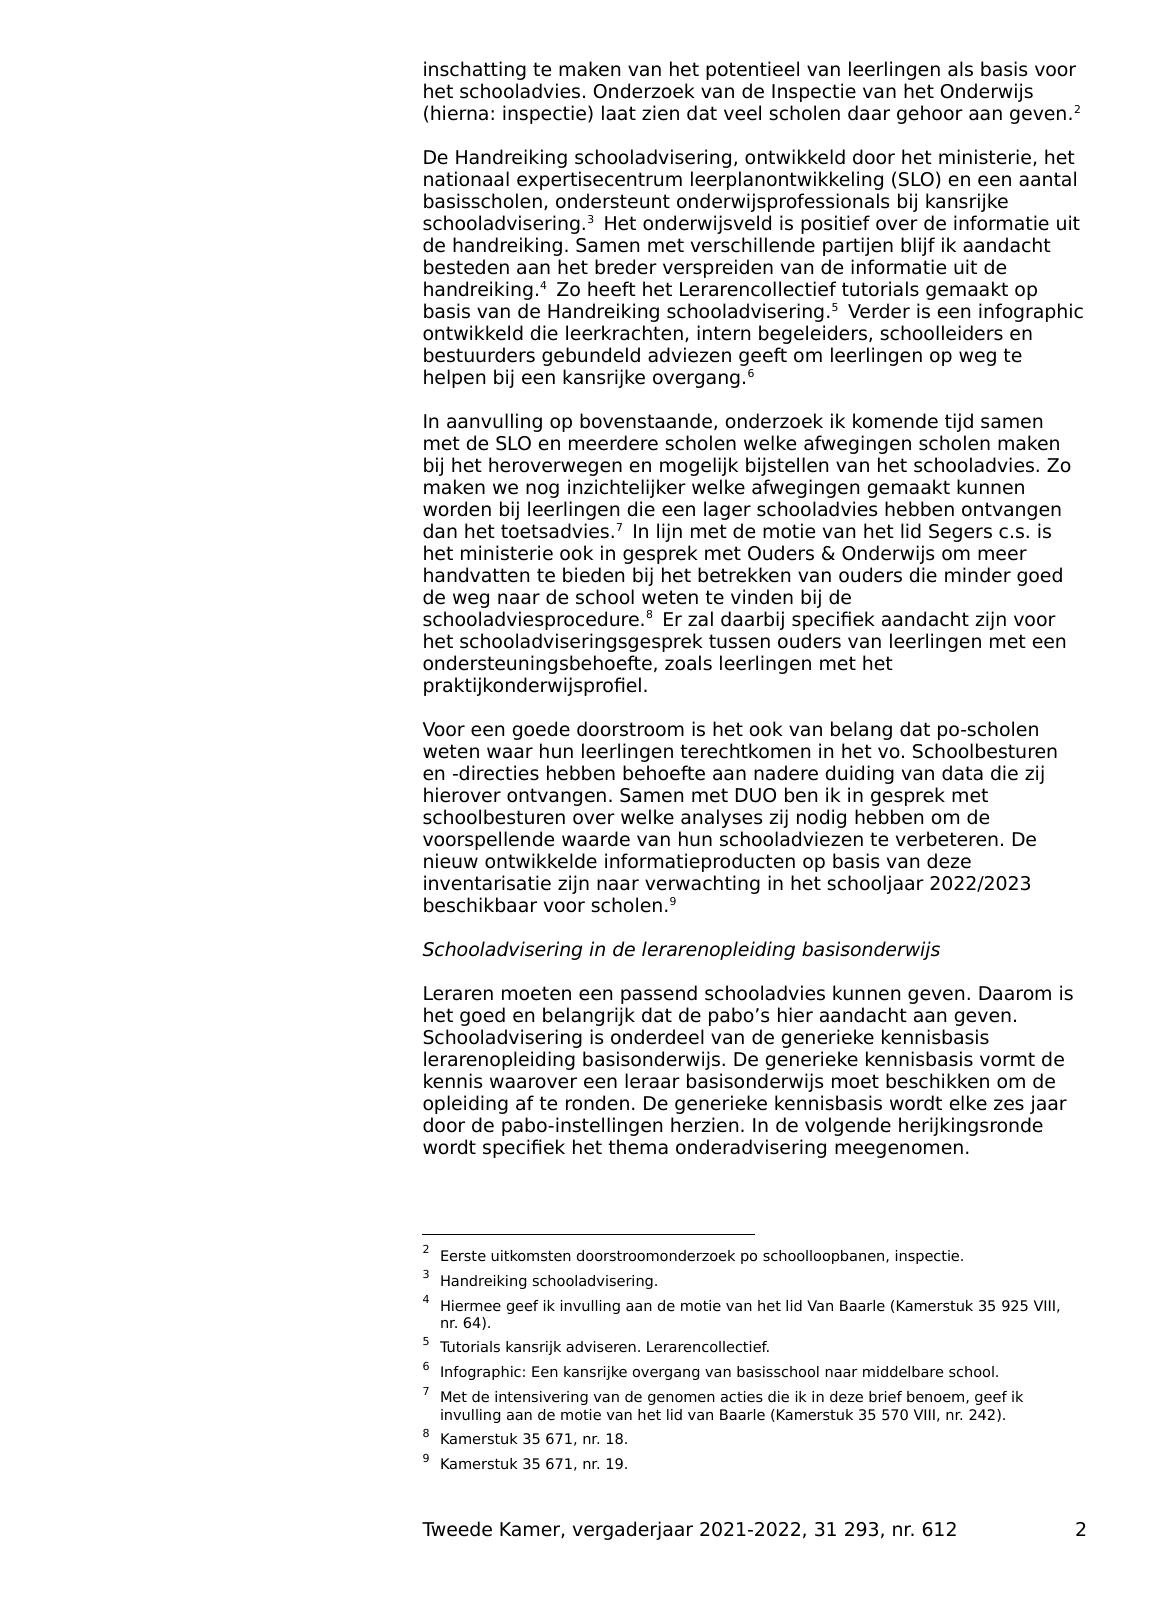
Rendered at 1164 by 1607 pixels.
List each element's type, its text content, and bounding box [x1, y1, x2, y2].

text Voor een goede doorstroom is het ook van belang dat po-scholen weten waar hun leerlingen terechtkomen in het vo. Schoolbesturen en -directies hebben behoefte aan nadere duiding van data die zij hierover ontvangen. Samen met DUO ben ik in gesprek met schoolbesturen over welke analyses zij nodig hebben om de voorspellende waarde van hun schooladviezen te verbeteren. De nieuw ontwikkelde informatieproducten op basis van deze inventarisatie zijn naar verwachting in het schooljaar 2022/2023 beschikbaar voor scholen. [422, 719, 1087, 917]
text De Handreiking schooladvisering, ontwikkeld door het ministerie, het nationaal expertisecentrum leerplanontwikkeling (SLO) en een aantal basisscholen, ondersteunt onderwijsprofessionals bij kansrijke schooladvisering. Het onderwijsveld is positief over de informatie uit de handreiking. Samen met verschillende partijen blijf ik aandacht besteden aan het breder verspreiden van de informatie uit de handreiking. Zo heeft het Lerarencollectief tutorials gemaakt op basis van de Handreiking schooladvisering. Verder is een infographic ontwikkeld die leerkrachten, intern begeleiders, schoolleiders en bestuurders gebundeld adviezen geeft om leerlingen op weg te helpen bij een kansrijke overgang. [422, 147, 1087, 389]
text Met de intensivering van de genomen acties die ik in deze brief benoem, geef ik invulling aan de motie van het lid van Baarle (Kamerstuk 35 570 VIII, nr. 242). [422, 1385, 1087, 1424]
text Eerste uitkomsten doorstroomonderzoek po schoolloopbanen, inspectie. [422, 1243, 1087, 1266]
text Leraren moeten een passend schooladvies kunnen geven. Daarom is het goed en belangrijk dat de pabo’s hier aandacht aan geven. Schooladvisering is onderdeel van de generieke kennisbasis lerarenopleiding basisonderwijs. De generieke kennisbasis vormt de kennis waarover een leraar basisonderwijs moet beschikken om de opleiding af te ronden. De generieke kennisbasis wordt elke zes jaar door de pabo-instellingen herzien. In de volgende herijkingsronde wordt specifiek het thema onderadvisering meegenomen. [422, 983, 1087, 1159]
text Tutorials kansrijk adviseren. Lerarencollectief. [422, 1335, 1087, 1357]
text Kamerstuk 35 671, nr. 18. [422, 1427, 1087, 1449]
text In aanvulling op bovenstaande, onderzoek ik komende tijd samen met de SLO en meerdere scholen welke afwegingen scholen maken bij het heroverwegen en mogelijk bijstellen van het schooladvies. Zo maken we nog inzichtelijker welke afwegingen gemaakt kunnen worden bij leerlingen die een lager schooladvies hebben ontvangen dan het toetsadvies. In lijn met de motie van het lid Segers c.s. is het ministerie ook in gesprek met Ouders & Onderwijs om meer handvatten te bieden bij het betrekken van ouders die minder goed de weg naar de school weten te vinden bij de schooladviesprocedure. Er zal daarbij specifiek aandacht zijn voor het schooladviseringsgesprek tussen ouders van leerlingen met een ondersteuningsbehoefte, zoals leerlingen met het praktijkonderwijsprofiel. [422, 411, 1087, 697]
text Handreiking schooladvisering. [422, 1268, 1087, 1291]
text Kamerstuk 35 671, nr. 19. [422, 1452, 1087, 1474]
text Infographic: Een kansrijke overgang van basisschool naar middelbare school. [422, 1360, 1087, 1382]
subtitle Schooladvisering in de lerarenopleiding basisonderwijs [422, 939, 1087, 961]
text inschatting te maken van het potentieel van leerlingen als basis voor het schooladvies. Onderzoek van de Inspectie van het Onderwijs (hierna: inspectie) laat zien dat veel scholen daar gehoor aan geven. [422, 59, 1087, 125]
text Hiermee geef ik invulling aan de motie van het lid Van Baarle (Kamerstuk 35 925 VIII, nr. 64). [422, 1293, 1087, 1332]
